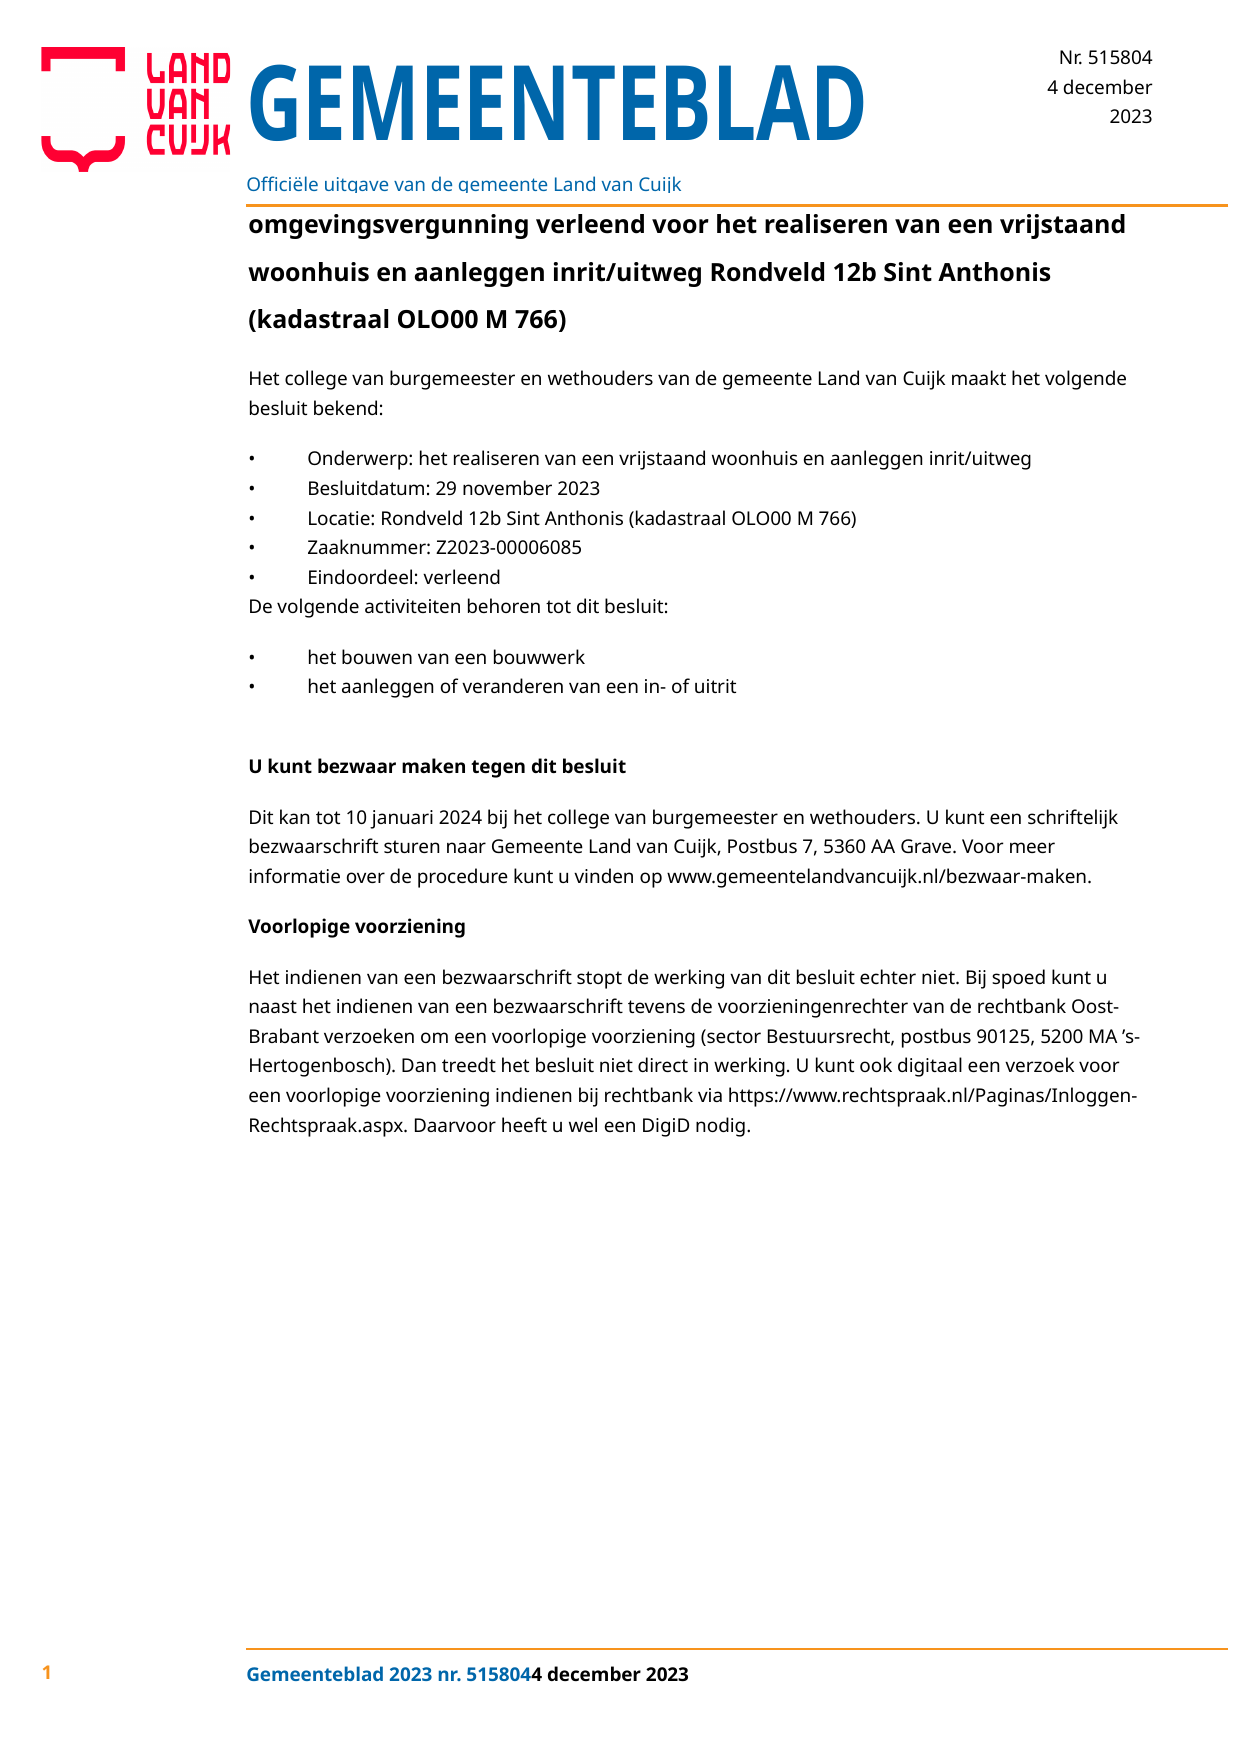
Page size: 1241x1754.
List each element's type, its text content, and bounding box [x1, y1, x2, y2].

list Onderwerp: het realiseren van een vrijstaand woonhuis en aanleggen inrit/uitweg [248, 446, 1152, 471]
list Besluitdatum: 29 november 2023 [248, 475, 1152, 501]
list Eindoordeel: verleend [248, 564, 1152, 589]
text Het indienen van een bezwaarschrift stopt de werking van dit besluit echter niet. Bij spoed kunt u naast het indienen van een bezwaarschrift tevens de voorzieningenrechter van de rechtbank Oost-Brabant verzoeken om een voorlopige voorziening (sector Bestuursrecht, postbus 90125, 5200 MA ’s-Hertogenbosch). Dan treedt het besluit niet direct in werking. U kunt ook digitaal een verzoek voor een voorlopige voorziening indienen bij rechtbank via https://www.rechtspraak.nl/Paginas/Inloggen-Rechtspraak.aspx. Daarvoor heeft u wel een DigiD nodig. [248, 964, 1152, 1137]
text omgevingsvergunning verleend voor het realiseren van een vrijstaand woonhuis en aanleggen inrit/uitweg Rondveld 12b Sint Anthonis (kadastraal OLO00 M 766) [248, 207, 1152, 336]
text De volgende activiteiten behoren tot dit besluit: [248, 593, 1152, 619]
text U kunt bezwaar maken tegen dit besluit [248, 753, 1152, 779]
list het aanleggen of veranderen van een in- of uitrit [248, 673, 1152, 699]
picture [41, 47, 231, 172]
text Dit kan tot 10 januari 2024 bij het college van burgemeester en wethouders. U kunt een schriftelijk bezwaarschrift sturen naar Gemeente Land van Cuijk, Postbus 7, 5360 AA Grave. Voor meer informatie over de procedure kunt u vinden op www.gemeentelandvancuijk.nl/bezwaar-maken. [248, 804, 1152, 889]
text Voorlopige voorziening [248, 913, 1152, 939]
list Zaaknummer: Z2023-00006085 [248, 534, 1152, 560]
list Locatie: Rondveld 12b Sint Anthonis (kadastraal OLO00 M 766) [248, 505, 1152, 530]
list het bouwen van een bouwwerk [248, 644, 1152, 669]
text Het college van burgemeester en wethouders van de gemeente Land van Cuijk maakt het volgende besluit bekend: [248, 366, 1152, 421]
